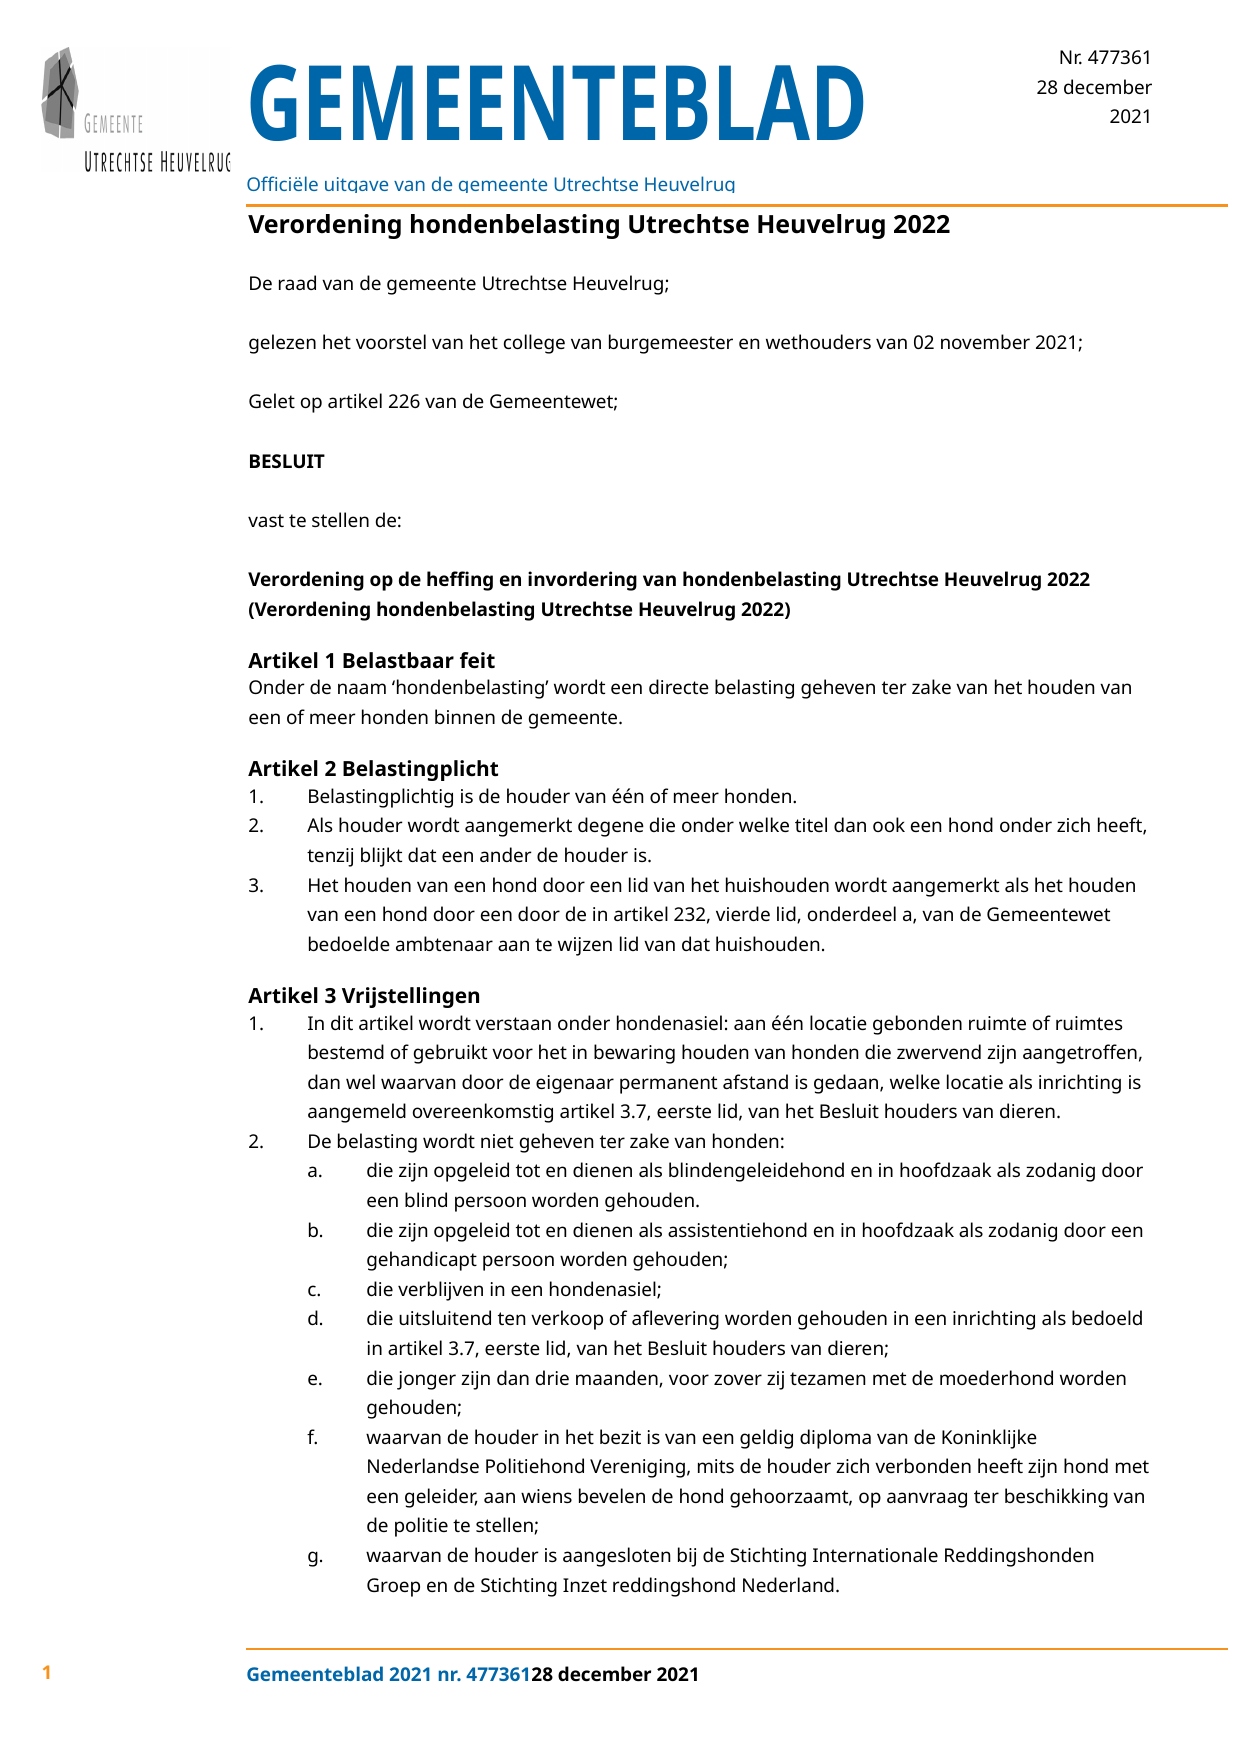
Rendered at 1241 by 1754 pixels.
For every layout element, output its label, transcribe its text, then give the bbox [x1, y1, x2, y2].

text BESLUIT [248, 448, 1152, 473]
text vast te stellen de: [248, 507, 1152, 533]
list In dit artikel wordt verstaan onder hondenasiel: aan één locatie gebonden ruimte of ruimtes bestemd of gebruikt voor het in bewaring houden van honden die zwervend zijn aangetroffen, dan wel waarvan door de eigenaar permanent afstand is gedaan, welke locatie als inrichting is aangemeld overeenkomstig artikel 3.7, eerste lid, van het Besluit houders van dieren. [248, 1010, 1152, 1124]
list Belastingplichtig is de houder van één of meer honden. [248, 783, 1152, 809]
list die zijn opgeleid tot en dienen als assistentiehond en in hoofdzaak als zodanig door een gehandicapt persoon worden gehouden; [307, 1217, 1152, 1272]
list Het houden van een hond door een lid van het huishouden wordt aangemerkt als het houden van een hond door een door de in artikel 232, vierde lid, onderdeel a, van de Gemeentewet bedoelde ambtenaar aan te wijzen lid van dat huishouden. [248, 872, 1152, 957]
picture [41, 47, 231, 172]
text Artikel 3 Vrijstellingen [248, 981, 1152, 1010]
text (Verordening hondenbelasting Utrechtse Heuvelrug 2022) [248, 596, 1152, 621]
text De raad van de gemeente Utrechtse Heuvelrug; [248, 270, 1152, 296]
text Onder de naam ‘hondenbelasting’ wordt een directe belasting geheven ter zake van het houden van een of meer honden binnen de gemeente. [248, 674, 1152, 730]
list Als houder wordt aangemerkt degene die onder welke titel dan ook een hond onder zich heeft, tenzij blijkt dat een ander de houder is. [248, 813, 1152, 868]
text Verordening hondenbelasting Utrechtse Heuvelrug 2022 [248, 207, 1152, 241]
list die jonger zijn dan drie maanden, voor zover zij tezamen met de moederhond worden gehouden; [307, 1365, 1152, 1420]
text Artikel 2 Belastingplicht [248, 754, 1152, 783]
text Artikel 1 Belastbaar feit [248, 646, 1152, 674]
list De belasting wordt niet geheven ter zake van honden: [248, 1128, 1152, 1154]
list waarvan de houder is aangesloten bij de Stichting Internationale Reddingshonden Groep en de Stichting Inzet reddingshond Nederland. [307, 1542, 1152, 1598]
list die verblijven in een hondenasiel; [307, 1276, 1152, 1302]
list die zijn opgeleid tot en dienen als blindengeleidehond en in hoofdzaak als zodanig door een blind persoon worden gehouden. [307, 1158, 1152, 1213]
list waarvan de houder in het bezit is van een geldig diploma van de Koninklijke Nederlandse Politiehond Vereniging, mits de houder zich verbonden heeft zijn hond met een geleider, aan wiens bevelen de hond gehoorzaamt, op aanvraag ter beschikking van de politie te stellen; [307, 1424, 1152, 1538]
text Verordening op de heffing en invordering van hondenbelasting Utrechtse Heuvelrug 2022 [248, 566, 1152, 592]
text Gelet op artikel 226 van de Gemeentewet; [248, 389, 1152, 414]
list die uitsluitend ten verkoop of aflevering worden gehouden in een inrichting als bedoeld in artikel 3.7, eerste lid, van het Besluit houders van dieren; [307, 1306, 1152, 1361]
text gelezen het voorstel van het college van burgemeester en wethouders van 02 november 2021; [248, 329, 1152, 355]
